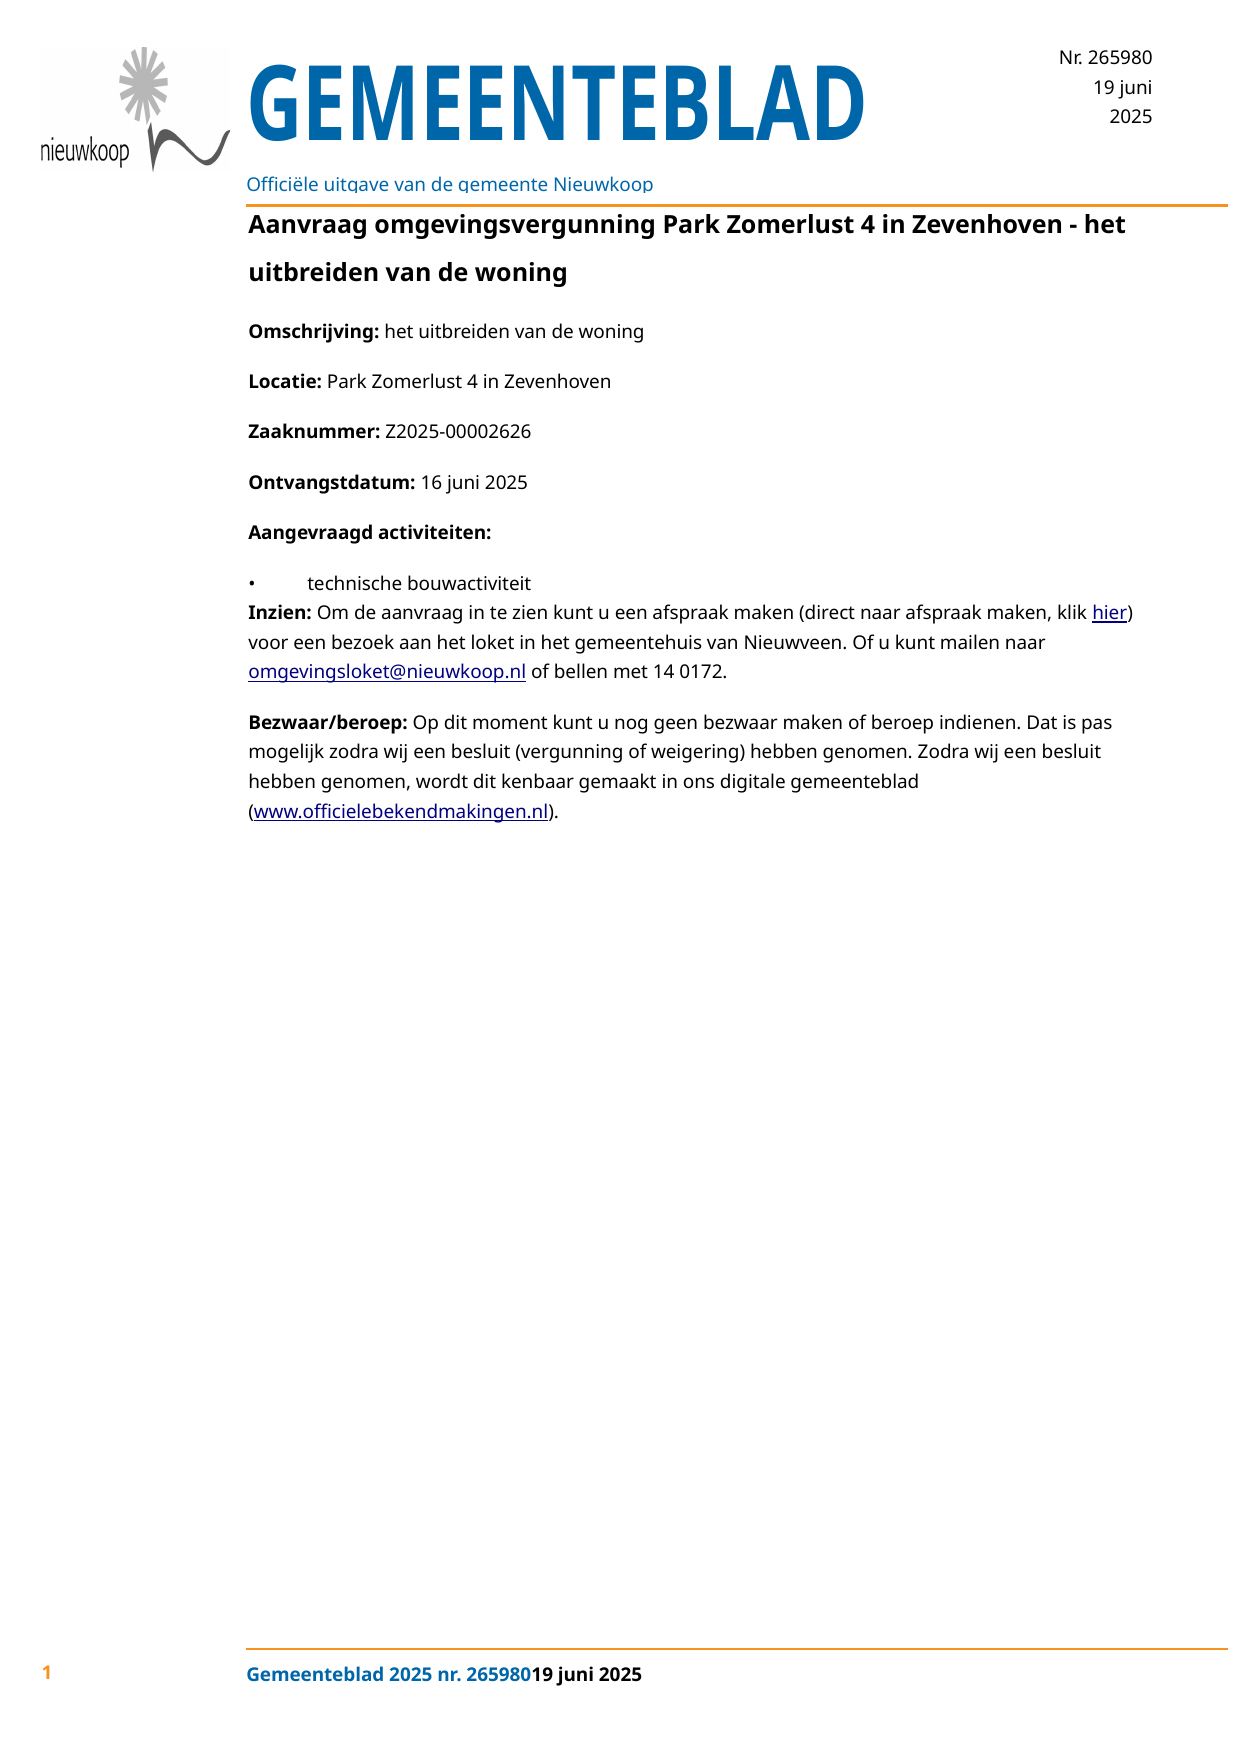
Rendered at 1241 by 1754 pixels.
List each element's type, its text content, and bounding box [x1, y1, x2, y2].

text Ontvangstdatum: 16 juni 2025 [248, 469, 1152, 495]
list technische bouwactiviteit [248, 570, 1152, 596]
text Zaaknummer: Z2025-00002626 [248, 419, 1152, 444]
text Aanvraag omgevingsvergunning Park Zomerlust 4 in Zevenhoven - het uitbreiden van de woning [248, 207, 1152, 288]
picture [41, 47, 231, 172]
text Aangevraagd activiteiten: [248, 519, 1152, 545]
text Bezwaar/beroep: Op dit moment kunt u nog geen bezwaar maken of beroep indienen. Dat is pas mogelijk zodra wij een besluit (vergunning of weigering) hebben genomen. Zodra wij een besluit hebben genomen, wordt dit kenbaar gemaakt in ons digitale gemeenteblad (www.officielebekendmakingen.nl). [248, 709, 1152, 824]
text Omschrijving: het uitbreiden van de woning [248, 318, 1152, 344]
text Inzien: Om de aanvraag in te zien kunt u een afspraak maken (direct naar afspraak maken, klik hier) voor een bezoek aan het loket in het gemeentehuis van Nieuwveen. Of u kunt mailen naar omgevingsloket@nieuwkoop.nl of bellen met 14 0172. [248, 599, 1152, 684]
text Locatie: Park Zomerlust 4 in Zevenhoven [248, 368, 1152, 394]
